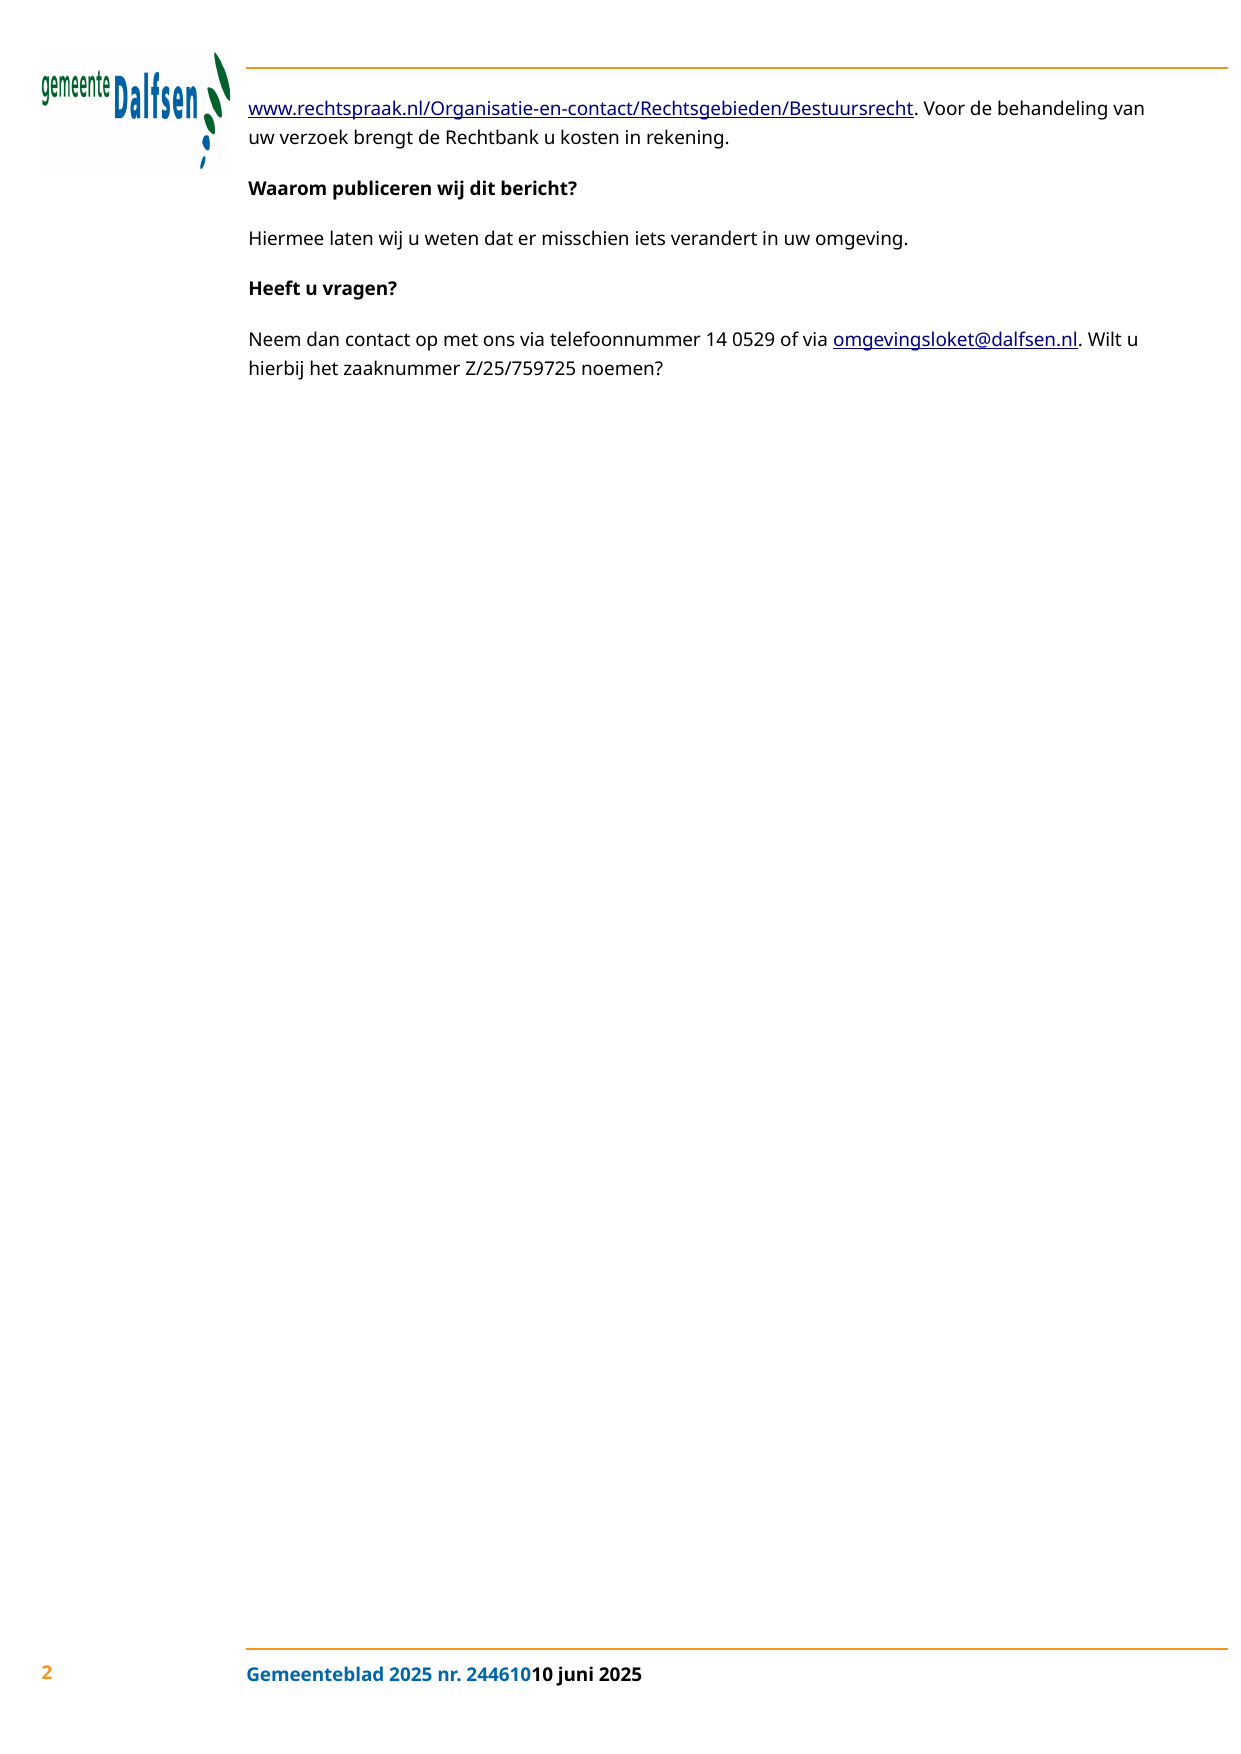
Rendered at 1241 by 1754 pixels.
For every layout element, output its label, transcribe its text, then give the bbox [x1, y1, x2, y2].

picture [41, 47, 231, 172]
text Heeft u vragen? [248, 276, 1152, 301]
text www.rechtspraak.nl/Organisatie-en-contact/Rechtsgebieden/Bestuursrecht. Voor de behandeling van uw verzoek brengt de Rechtbank u kosten in rekening. [248, 95, 1152, 150]
text Hiermee laten wij u weten dat er misschien iets verandert in uw omgeving. [248, 225, 1152, 251]
text Neem dan contact op met ons via telefoonnummer 14 0529 of via omgevingsloket@dalfsen.nl. Wilt u hierbij het zaaknummer Z/25/759725 noemen? [248, 326, 1152, 381]
text Waarom publiceren wij dit bericht? [248, 175, 1152, 201]
